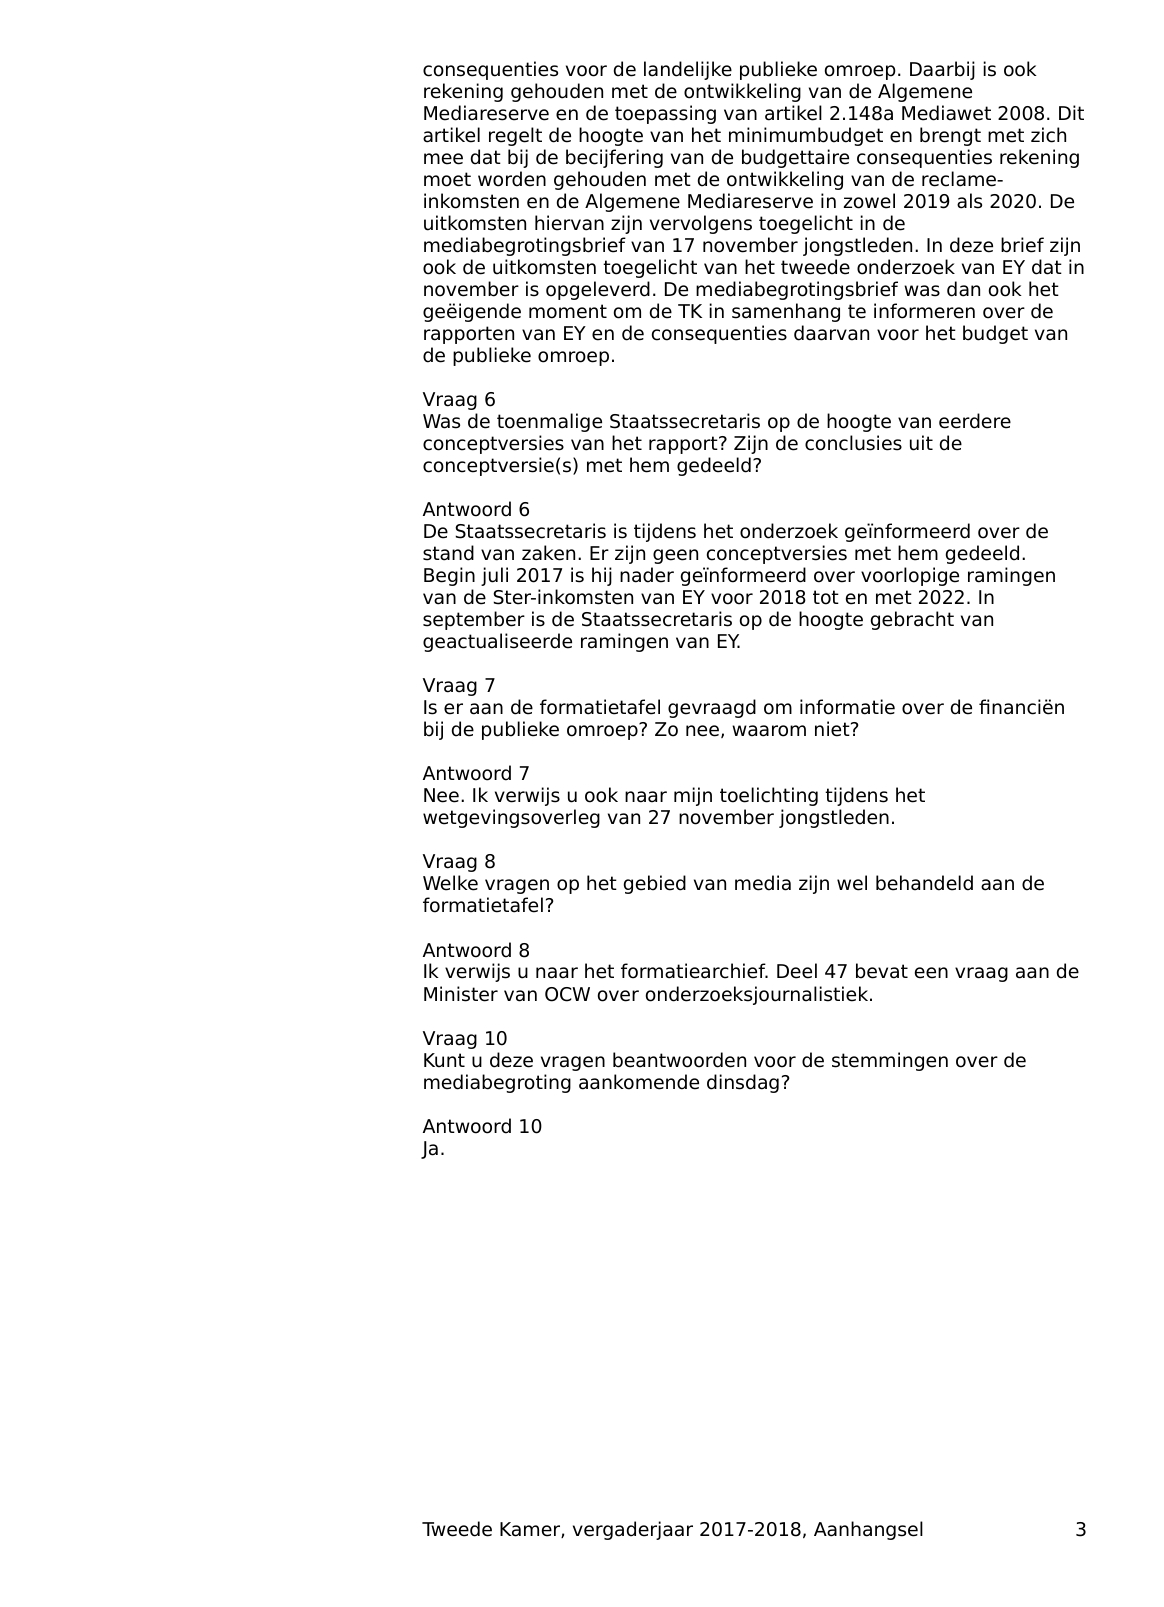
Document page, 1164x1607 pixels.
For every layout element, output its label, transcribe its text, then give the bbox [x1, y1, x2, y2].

text Antwoord 7 [422, 763, 1087, 785]
text Antwoord 8 [422, 939, 1087, 961]
text Nee. Ik verwijs u ook naar mijn toelichting tijdens het wetgevingsoverleg van 27 november jongstleden. [422, 785, 1087, 829]
text Vraag 10 [422, 1028, 1087, 1049]
text Was de toenmalige Staatssecretaris op de hoogte van eerdere conceptversies van het rapport? Zijn de conclusies uit de conceptversie(s) met hem gedeeld? [422, 411, 1087, 477]
text Vraag 6 [422, 389, 1087, 411]
text Vraag 7 [422, 675, 1087, 697]
text Antwoord 10 [422, 1116, 1087, 1138]
text Antwoord 6 [422, 499, 1087, 521]
text Vraag 8 [422, 851, 1087, 873]
text Ja. [422, 1138, 1087, 1160]
text consequenties voor de landelijke publieke omroep. Daarbij is ook rekening gehouden met de ontwikkeling van de Algemene Mediareserve en de toepassing van artikel 2.148a Mediawet 2008. Dit artikel regelt de hoogte van het minimumbudget en brengt met zich mee dat bij de becijfering van de budgettaire consequenties rekening moet worden gehouden met de ontwikkeling van de reclame-inkomsten en de Algemene Mediareserve in zowel 2019 als 2020. De uitkomsten hiervan zijn vervolgens toegelicht in de mediabegrotingsbrief van 17 november jongstleden. In deze brief zijn ook de uitkomsten toegelicht van het tweede onderzoek van EY dat in november is opgeleverd. De mediabegrotingsbrief was dan ook het geëigende moment om de TK in samenhang te informeren over de rapporten van EY en de consequenties daarvan voor het budget van de publieke omroep. [422, 59, 1087, 367]
text Is er aan de formatietafel gevraagd om informatie over de financiën bij de publieke omroep? Zo nee, waarom niet? [422, 697, 1087, 741]
text De Staatssecretaris is tijdens het onderzoek geïnformeerd over de stand van zaken. Er zijn geen conceptversies met hem gedeeld. Begin juli 2017 is hij nader geïnformeerd over voorlopige ramingen van de Ster-inkomsten van EY voor 2018 tot en met 2022. In september is de Staatssecretaris op de hoogte gebracht van geactualiseerde ramingen van EY. [422, 521, 1087, 653]
text Kunt u deze vragen beantwoorden voor de stemmingen over de mediabegroting aankomende dinsdag? [422, 1049, 1087, 1093]
text Ik verwijs u naar het formatiearchief. Deel 47 bevat een vraag aan de Minister van OCW over onderzoeksjournalistiek. [422, 961, 1087, 1005]
text Welke vragen op het gebied van media zijn wel behandeld aan de formatietafel? [422, 873, 1087, 917]
